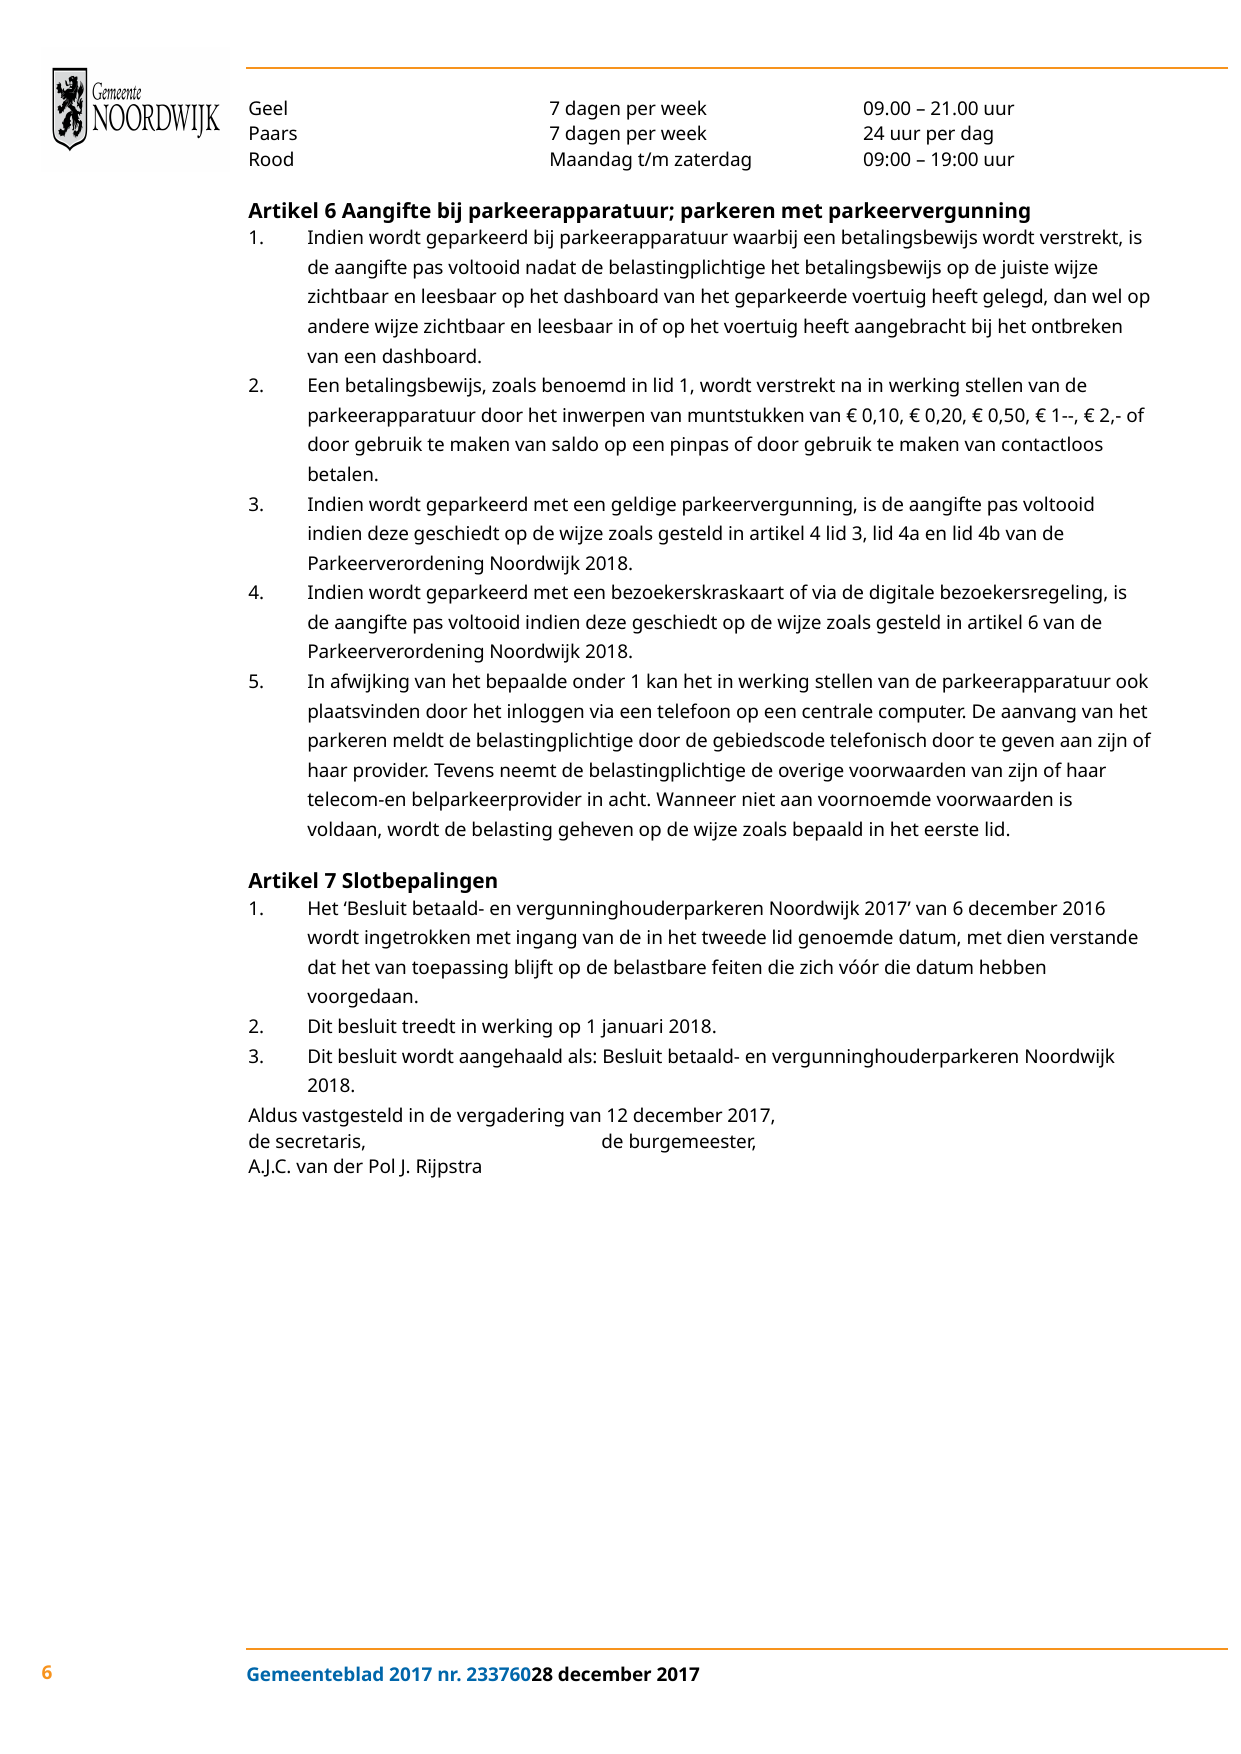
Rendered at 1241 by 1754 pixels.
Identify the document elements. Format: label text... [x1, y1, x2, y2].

list Dit besluit treedt in werking op 1 januari 2018. [248, 1013, 1152, 1039]
table_cell 7 dagen per week [549, 95, 863, 121]
text A.J.C. van der Pol J. Rijpstra [248, 1153, 1152, 1179]
text Artikel 7 Slotbepalingen [248, 867, 1152, 895]
table_cell 7 dagen per week [549, 121, 863, 146]
list Indien wordt geparkeerd bij parkeerapparatuur waarbij een betalingsbewijs wordt verstrekt, is de aangifte pas voltooid nadat de belastingplichtige het betalingsbewijs op de juiste wijze zichtbaar en leesbaar op het dashboard van het geparkeerde voertuig heeft gelegd, dan wel op andere wijze zichtbaar en leesbaar in of op het voertuig heeft aangebracht bij het ontbreken van een dashboard. [248, 224, 1152, 368]
text de secretaris, de burgemeester, [248, 1128, 1152, 1153]
list Een betalingsbewijs, zoals benoemd in lid 1, wordt verstrekt na in werking stellen van de parkeerapparatuur door het inwerpen van muntstukken van € 0,10, € 0,20, € 0,50, € 1--, € 2,- of door gebruik te maken van saldo op een pinpas of door gebruik te maken van contactloos betalen. [248, 372, 1152, 487]
picture [41, 47, 231, 172]
table_cell 24 uur per dag [863, 121, 1152, 146]
list Indien wordt geparkeerd met een geldige parkeervergunning, is de aangifte pas voltooid indien deze geschiedt op de wijze zoals gesteld in artikel 4 lid 3, lid 4a en lid 4b van de Parkeerverordening Noordwijk 2018. [248, 491, 1152, 576]
table_cell Paars [248, 121, 549, 146]
table_cell Rood [248, 146, 549, 172]
text Aldus vastgesteld in de vergadering van 12 december 2017, [248, 1102, 1152, 1128]
table_cell 09:00 – 19:00 uur [863, 146, 1152, 172]
text Artikel 6 Aangifte bij parkeerapparatuur; parkeren met parkeervergunning [248, 196, 1152, 224]
list Dit besluit wordt aangehaald als: Besluit betaald- en vergunninghouderparkeren Noordwijk 2018. [248, 1043, 1152, 1098]
list In afwijking van het bepaalde onder 1 kan het in werking stellen van de parkeerapparatuur ook plaatsvinden door het inloggen via een telefoon op een centrale computer. De aanvang van het parkeren meldt de belastingplichtige door de gebiedscode telefonisch door te geven aan zijn of haar provider. Tevens neemt de belastingplichtige de overige voorwaarden van zijn of haar telecom-en belparkeerprovider in acht. Wanneer niet aan voornoemde voorwaarden is voldaan, wordt de belasting geheven op de wijze zoals bepaald in het eerste lid. [248, 668, 1152, 842]
table_cell Maandag t/m zaterdag [549, 146, 863, 172]
table_cell Geel [248, 95, 549, 121]
list Het ‘Besluit betaald- en vergunninghouderparkeren Noordwijk 2017’ van 6 december 2016 wordt ingetrokken met ingang van de in het tweede lid genoemde datum, met dien verstande dat het van toepassing blijft op de belastbare feiten die zich vóór die datum hebben voorgedaan. [248, 895, 1152, 1009]
table_cell 09.00 – 21.00 uur [863, 95, 1152, 121]
list Indien wordt geparkeerd met een bezoekerskraskaart of via de digitale bezoekersregeling, is de aangifte pas voltooid indien deze geschiedt op de wijze zoals gesteld in artikel 6 van de Parkeerverordening Noordwijk 2018. [248, 579, 1152, 664]
